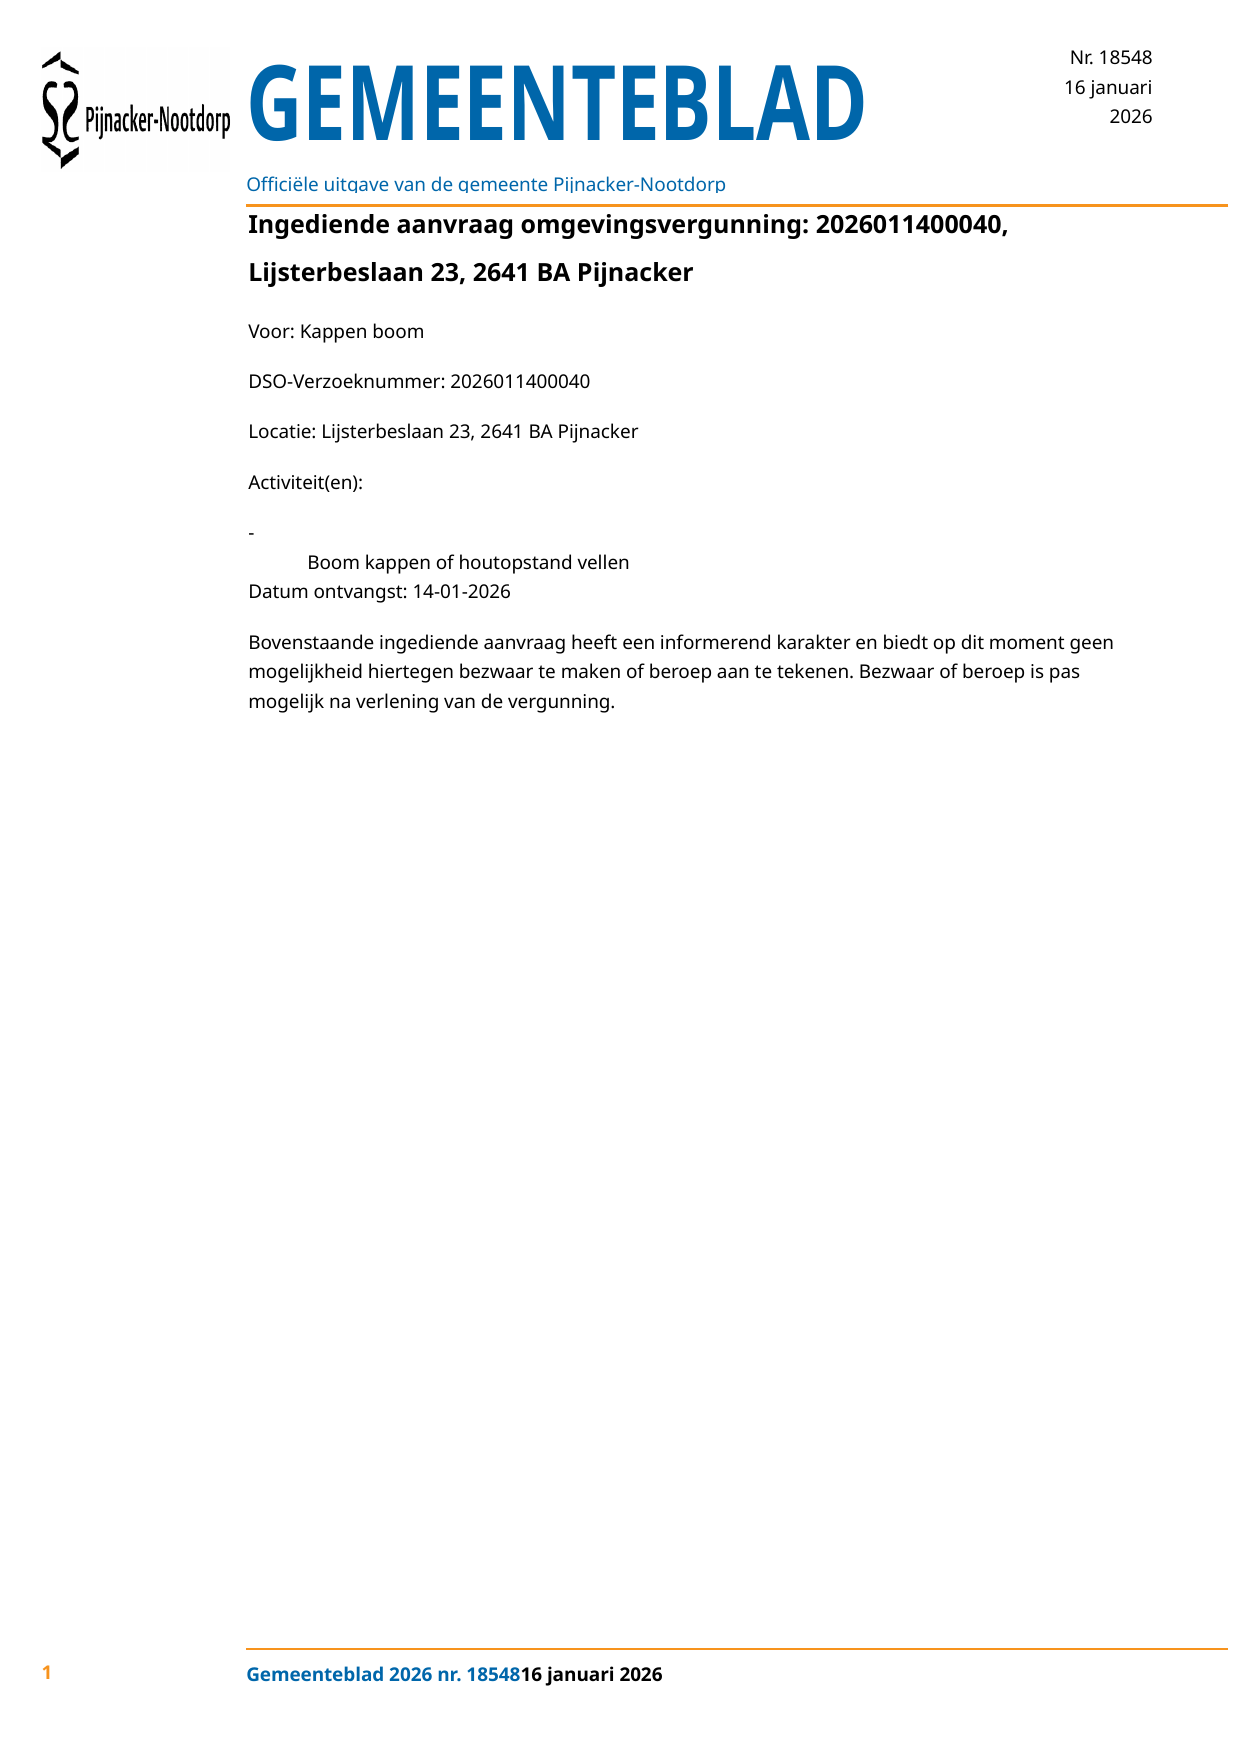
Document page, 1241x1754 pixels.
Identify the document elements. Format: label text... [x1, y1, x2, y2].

list Boom kappen of houtopstand vellen [248, 549, 1152, 575]
text Activiteit(en): [248, 469, 1152, 495]
text Bovenstaande ingediende aanvraag heeft een informerend karakter en biedt op dit moment geen mogelijkheid hiertegen bezwaar te maken of beroep aan te tekenen. Bezwaar of beroep is pas mogelijk na verlening van de vergunning. [248, 629, 1152, 714]
text Locatie: Lijsterbeslaan 23, 2641 BA Pijnacker [248, 419, 1152, 444]
text Datum ontvangst: 14-01-2026 [248, 579, 1152, 604]
text Ingediende aanvraag omgevingsvergunning: 2026011400040, Lijsterbeslaan 23, 2641 BA Pijnacker [248, 207, 1152, 288]
picture [41, 47, 231, 172]
text Voor: Kappen boom [248, 318, 1152, 344]
text DSO-Verzoeknummer: 2026011400040 [248, 368, 1152, 394]
